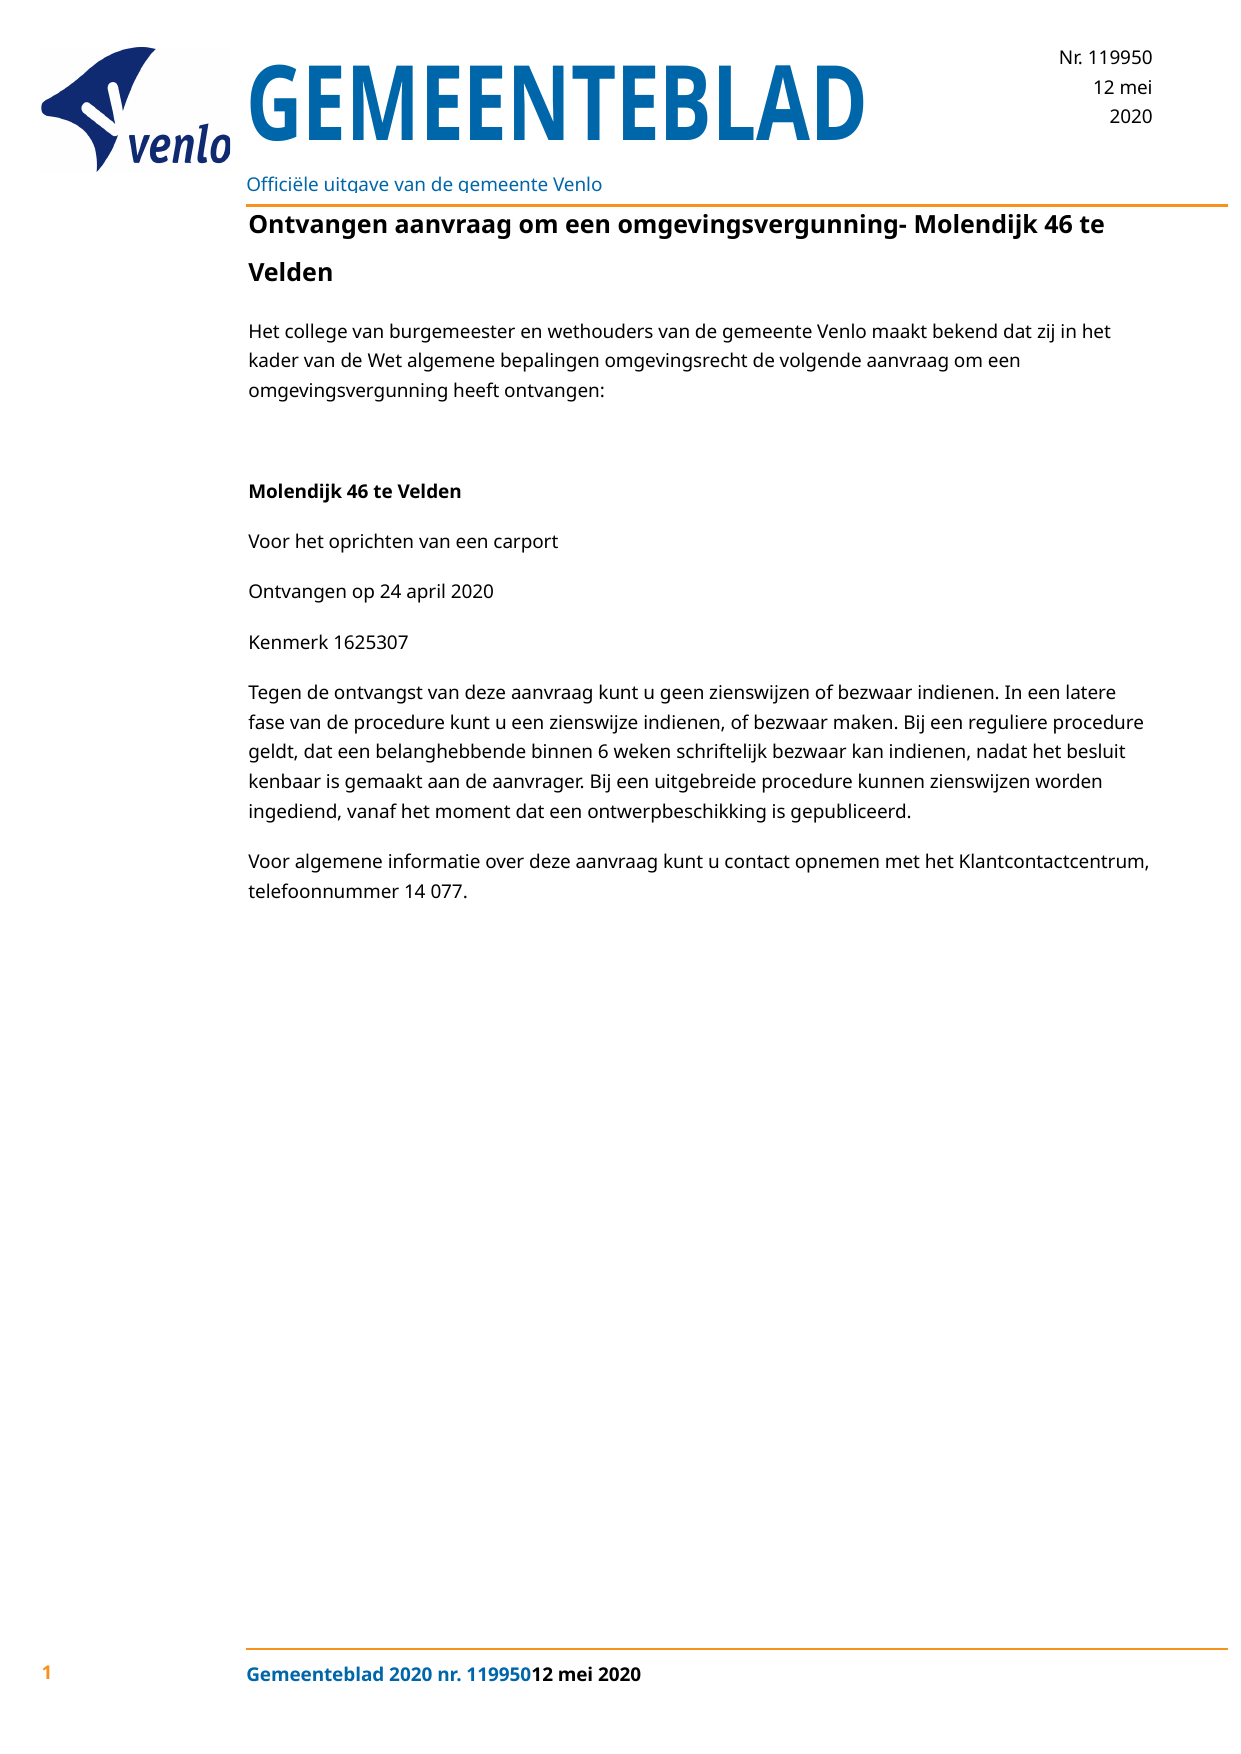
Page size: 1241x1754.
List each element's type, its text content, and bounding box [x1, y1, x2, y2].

text Het college van burgemeester en wethouders van de gemeente Venlo maakt bekend dat zij in het kader van de Wet algemene bepalingen omgevingsrecht de volgende aanvraag om een omgevingsvergunning heeft ontvangen: [248, 318, 1152, 403]
text Ontvangen op 24 april 2020 [248, 579, 1152, 604]
text Ontvangen aanvraag om een omgevingsvergunning- Molendijk 46 te Velden [248, 207, 1152, 288]
text Kenmerk 1625307 [248, 629, 1152, 655]
text Voor algemene informatie over deze aanvraag kunt u contact opnemen met het Klantcontactcentrum, telefoonnummer 14 077. [248, 848, 1152, 904]
text Tegen de ontvangst van deze aanvraag kunt u geen zienswijzen of bezwaar indienen. In een latere fase van de procedure kunt u een zienswijze indienen, of bezwaar maken. Bij een reguliere procedure geldt, dat een belanghebbende binnen 6 weken schriftelijk bezwaar kan indienen, nadat het besluit kenbaar is gemaakt aan de aanvrager. Bij een uitgebreide procedure kunnen zienswijzen worden ingediend, vanaf het moment dat een ontwerpbeschikking is gepubliceerd. [248, 679, 1152, 824]
picture [41, 47, 231, 172]
text Voor het oprichten van een carport [248, 528, 1152, 554]
text Molendijk 46 te Velden [248, 478, 1152, 504]
